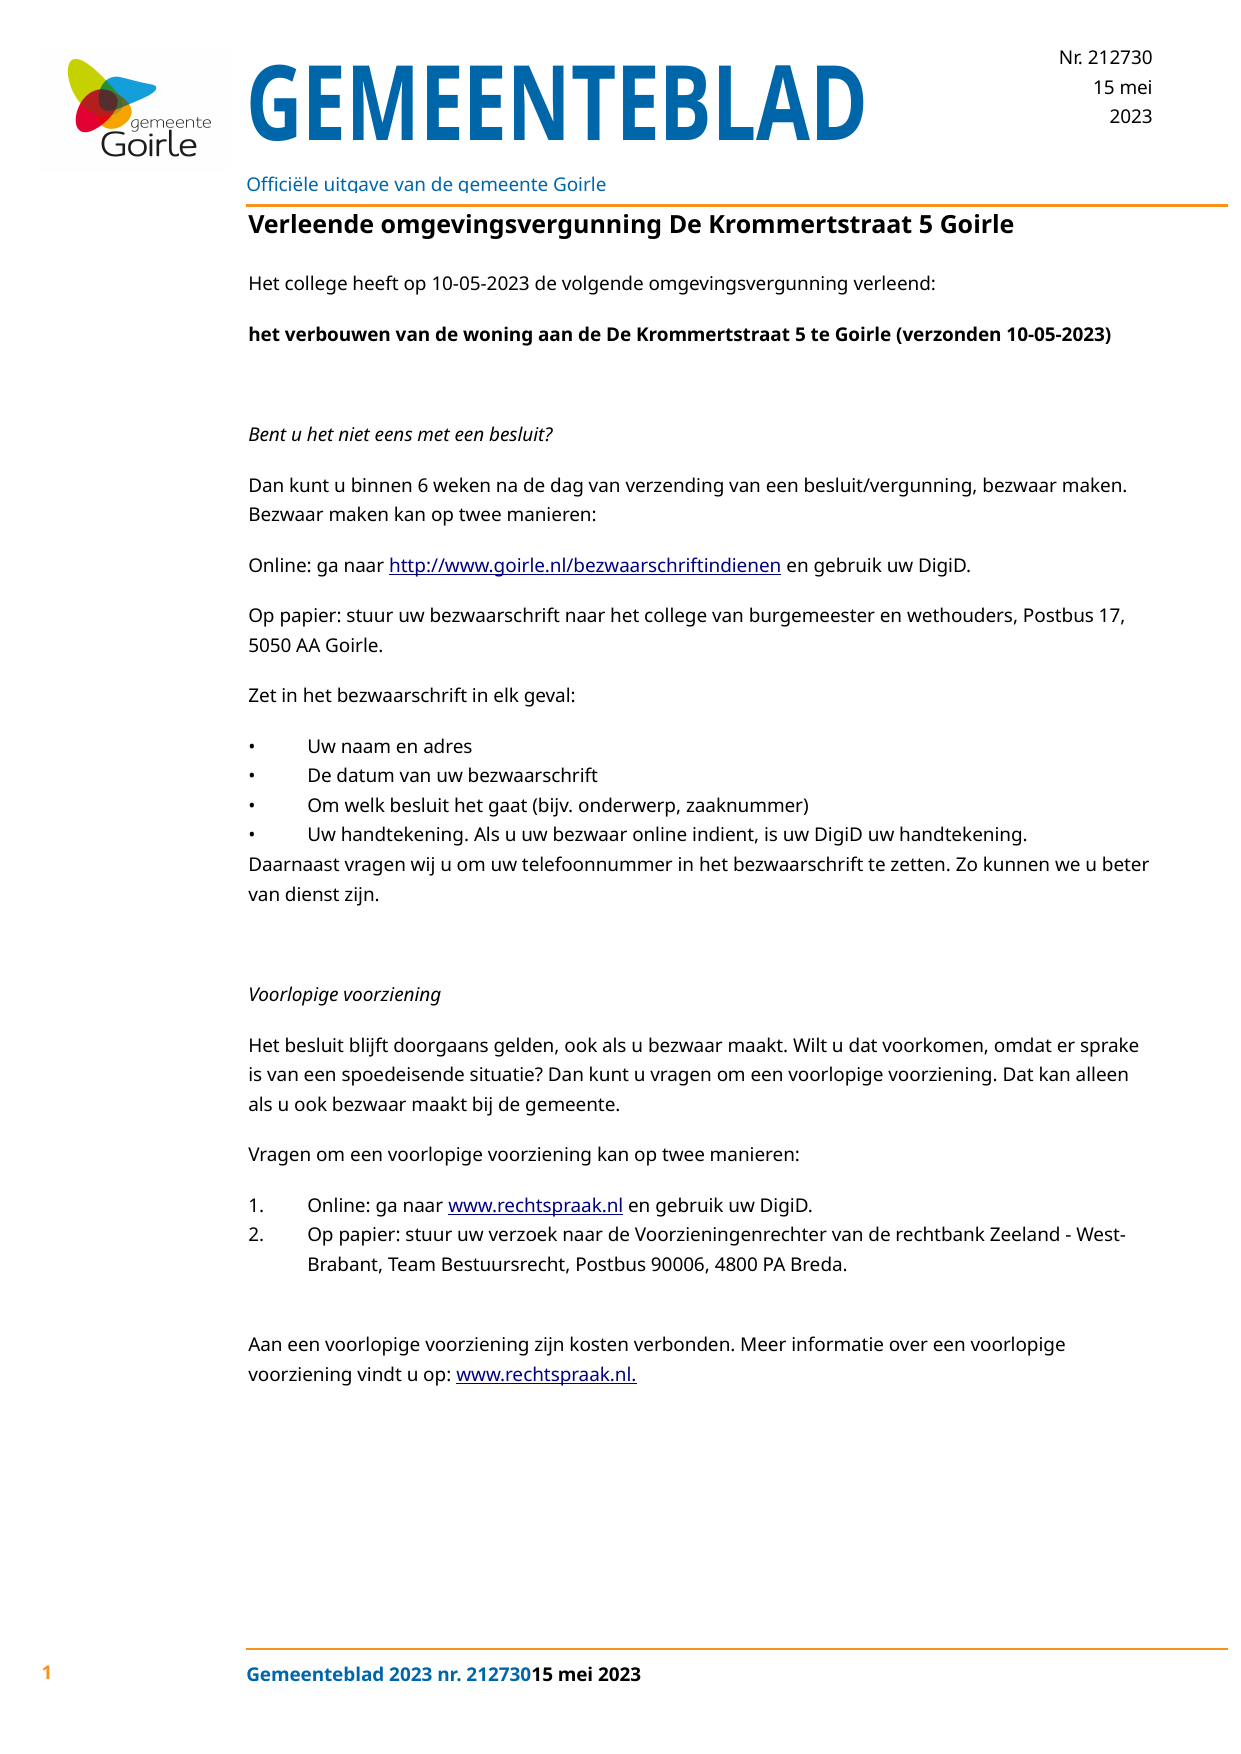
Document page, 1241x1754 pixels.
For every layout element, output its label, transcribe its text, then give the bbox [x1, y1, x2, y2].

text Vragen om een voorlopige voorziening kan op twee manieren: [248, 1142, 1152, 1167]
text Online: ga naar http://www.goirle.nl/bezwaarschriftindienen en gebruik uw DigiD. [248, 552, 1152, 578]
list Op papier: stuur uw verzoek naar de Voorzieningenrechter van de rechtbank Zeeland - West-Brabant, Team Bestuursrecht, Postbus 90006, 4800 PA Breda. [248, 1222, 1152, 1277]
text Het besluit blijft doorgaans gelden, ook als u bezwaar maakt. Wilt u dat voorkomen, omdat er sprake is van een spoedeisende situatie? Dan kunt u vragen om een voorlopige voorziening. Dat kan alleen als u ook bezwaar maakt bij de gemeente. [248, 1032, 1152, 1117]
text Aan een voorlopige voorziening zijn kosten verbonden. Meer informatie over een voorlopige voorziening vindt u op: www.rechtspraak.nl. [248, 1331, 1152, 1386]
list De datum van uw bezwaarschrift [248, 762, 1152, 788]
list Uw naam en adres [248, 733, 1152, 758]
picture [41, 47, 231, 172]
list Uw handtekening. Als u uw bezwaar online indient, is uw DigiD uw handtekening. [248, 822, 1152, 847]
text Bent u het niet eens met een besluit? [248, 422, 1152, 447]
list Om welk besluit het gaat (bijv. onderwerp, zaaknummer) [248, 792, 1152, 818]
text Zet in het bezwaarschrift in elk geval: [248, 682, 1152, 708]
list Online: ga naar www.rechtspraak.nl en gebruik uw DigiD. [248, 1192, 1152, 1218]
text het verbouwen van de woning aan de De Krommertstraat 5 te Goirle (verzonden 10-05-2023) [248, 321, 1152, 346]
text Dan kunt u binnen 6 weken na de dag van verzending van een besluit/vergunning, bezwaar maken. Bezwaar maken kan op twee manieren: [248, 472, 1152, 527]
text Het college heeft op 10-05-2023 de volgende omgevingsvergunning verleend: [248, 270, 1152, 296]
text Op papier: stuur uw bezwaarschrift naar het college van burgemeester en wethouders, Postbus 17, 5050 AA Goirle. [248, 602, 1152, 658]
text Daarnaast vragen wij u om uw telefoonnummer in het bezwaarschrift te zetten. Zo kunnen we u beter van dienst zijn. [248, 851, 1152, 906]
text Verleende omgevingsvergunning De Krommertstraat 5 Goirle [248, 207, 1152, 241]
text Voorlopige voorziening [248, 982, 1152, 1007]
